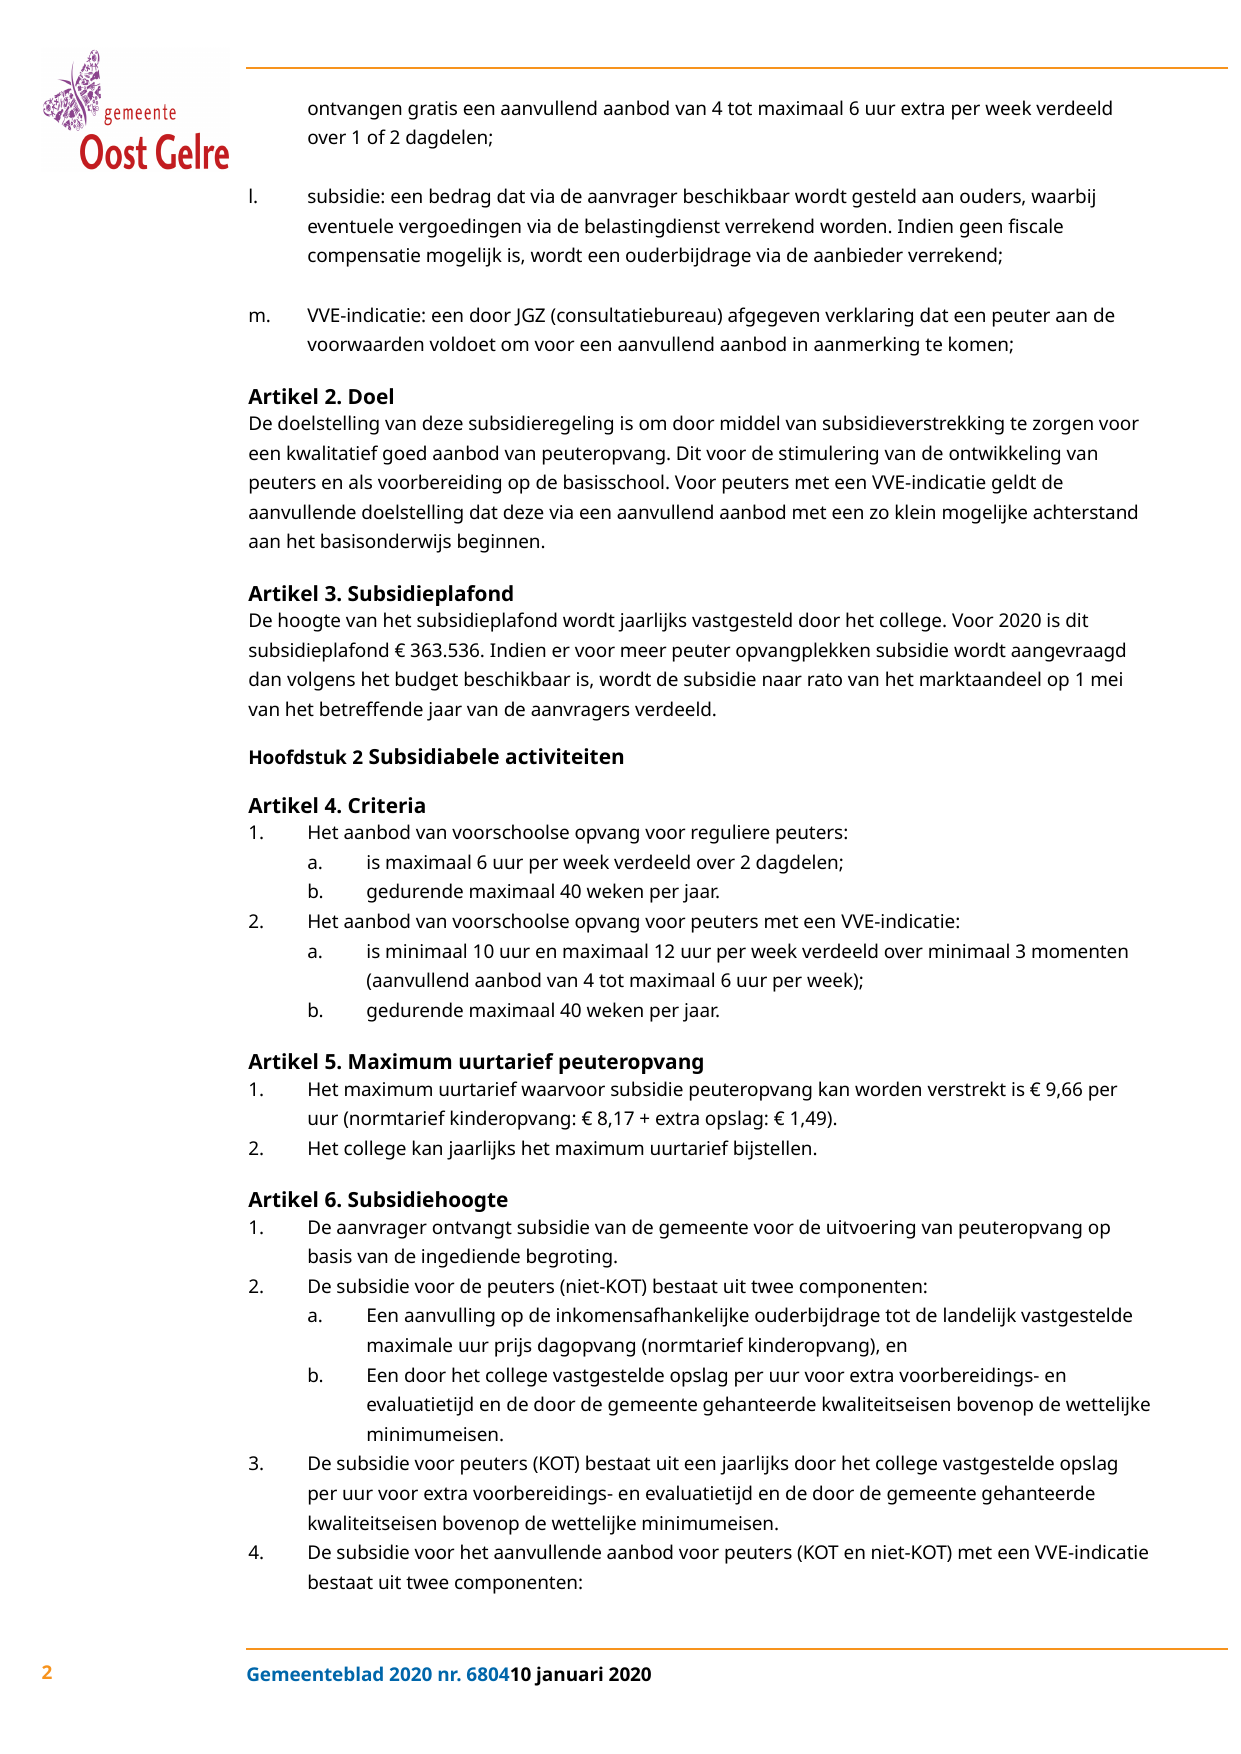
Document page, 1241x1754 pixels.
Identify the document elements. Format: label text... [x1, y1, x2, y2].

list De subsidie voor het aanvullende aanbod voor peuters (KOT en niet-KOT) met een VVE-indicatie bestaat uit twee componenten: [248, 1539, 1152, 1595]
text Artikel 2. Doel [248, 382, 1152, 410]
list Het maximum uurtarief waarvoor subsidie peuteropvang kan worden verstrekt is € 9,66 per uur (normtarief kinderopvang: € 8,17 + extra opslag: € 1,49). [248, 1076, 1152, 1131]
list Het college kan jaarlijks het maximum uurtarief bijstellen. [248, 1135, 1152, 1161]
list De aanvrager ontvangt subsidie van de gemeente voor de uitvoering van peuteropvang op basis van de ingediende begroting. [248, 1214, 1152, 1269]
list is maximaal 6 uur per week verdeeld over 2 dagdelen; [307, 849, 1152, 875]
text Hoofdstuk 2 Subsidiabele activiteiten [248, 742, 1152, 770]
list subsidie: een bedrag dat via de aanvrager beschikbaar wordt gesteld aan ouders, waarbij eventuele vergoedingen via de belastingdienst verrekend worden. Indien geen fiscale compensatie mogelijk is, wordt een ouderbijdrage via de aanbieder verrekend; [248, 183, 1152, 268]
list gedurende maximaal 40 weken per jaar. [307, 879, 1152, 904]
list Het aanbod van voorschoolse opvang voor peuters met een VVE-indicatie: [248, 908, 1152, 934]
list Het aanbod van voorschoolse opvang voor reguliere peuters: [248, 819, 1152, 845]
list is minimaal 10 uur en maximaal 12 uur per week verdeeld over minimaal 3 momenten (aanvullend aanbod van 4 tot maximaal 6 uur per week); [307, 938, 1152, 993]
text Artikel 3. Subsidieplafond [248, 579, 1152, 607]
list Een aanvulling op de inkomensafhankelijke ouderbijdrage tot de landelijk vastgestelde maximale uur prijs dagopvang (normtarief kinderopvang), en [307, 1303, 1152, 1358]
list gedurende maximaal 40 weken per jaar. [307, 997, 1152, 1023]
text De doelstelling van deze subsidieregeling is om door middel van subsidieverstrekking te zorgen voor een kwalitatief goed aanbod van peuteropvang. Dit voor de stimulering van de ontwikkeling van peuters en als voorbereiding op de basisschool. Voor peuters met een VVE-indicatie geldt de aanvullende doelstelling dat deze via een aanvullend aanbod met een zo klein mogelijke achterstand aan het basisonderwijs beginnen. [248, 410, 1152, 554]
list De subsidie voor peuters (KOT) bestaat uit een jaarlijks door het college vastgestelde opslag per uur voor extra voorbereidings- en evaluatietijd en de door de gemeente gehanteerde kwaliteitseisen bovenop de wettelijke minimumeisen. [248, 1451, 1152, 1536]
text Artikel 5. Maximum uurtarief peuteropvang [248, 1047, 1152, 1076]
text De hoogte van het subsidieplafond wordt jaarlijks vastgesteld door het college. Voor 2020 is dit subsidieplafond € 363.536. Indien er voor meer peuter opvangplekken subsidie wordt aangevraagd dan volgens het budget beschikbaar is, wordt de subsidie naar rato van het marktaandeel op 1 mei van het betreffende jaar van de aanvragers verdeeld. [248, 607, 1152, 722]
picture [41, 47, 231, 172]
text Artikel 6. Subsidiehoogte [248, 1186, 1152, 1214]
list Een door het college vastgestelde opslag per uur voor extra voorbereidings- en evaluatietijd en de door de gemeente gehanteerde kwaliteitseisen bovenop de wettelijke minimumeisen. [307, 1362, 1152, 1447]
text Artikel 4. Criteria [248, 791, 1152, 819]
list VVE-indicatie: een door JGZ (consultatiebureau) afgegeven verklaring dat een peuter aan de voorwaarden voldoet om voor een aanvullend aanbod in aanmerking te komen; [248, 302, 1152, 357]
list De subsidie voor de peuters (niet-KOT) bestaat uit twee componenten: [248, 1273, 1152, 1299]
list ontvangen gratis een aanvullend aanbod van 4 tot maximaal 6 uur extra per week verdeeld over 1 of 2 dagdelen; [248, 95, 1152, 150]
